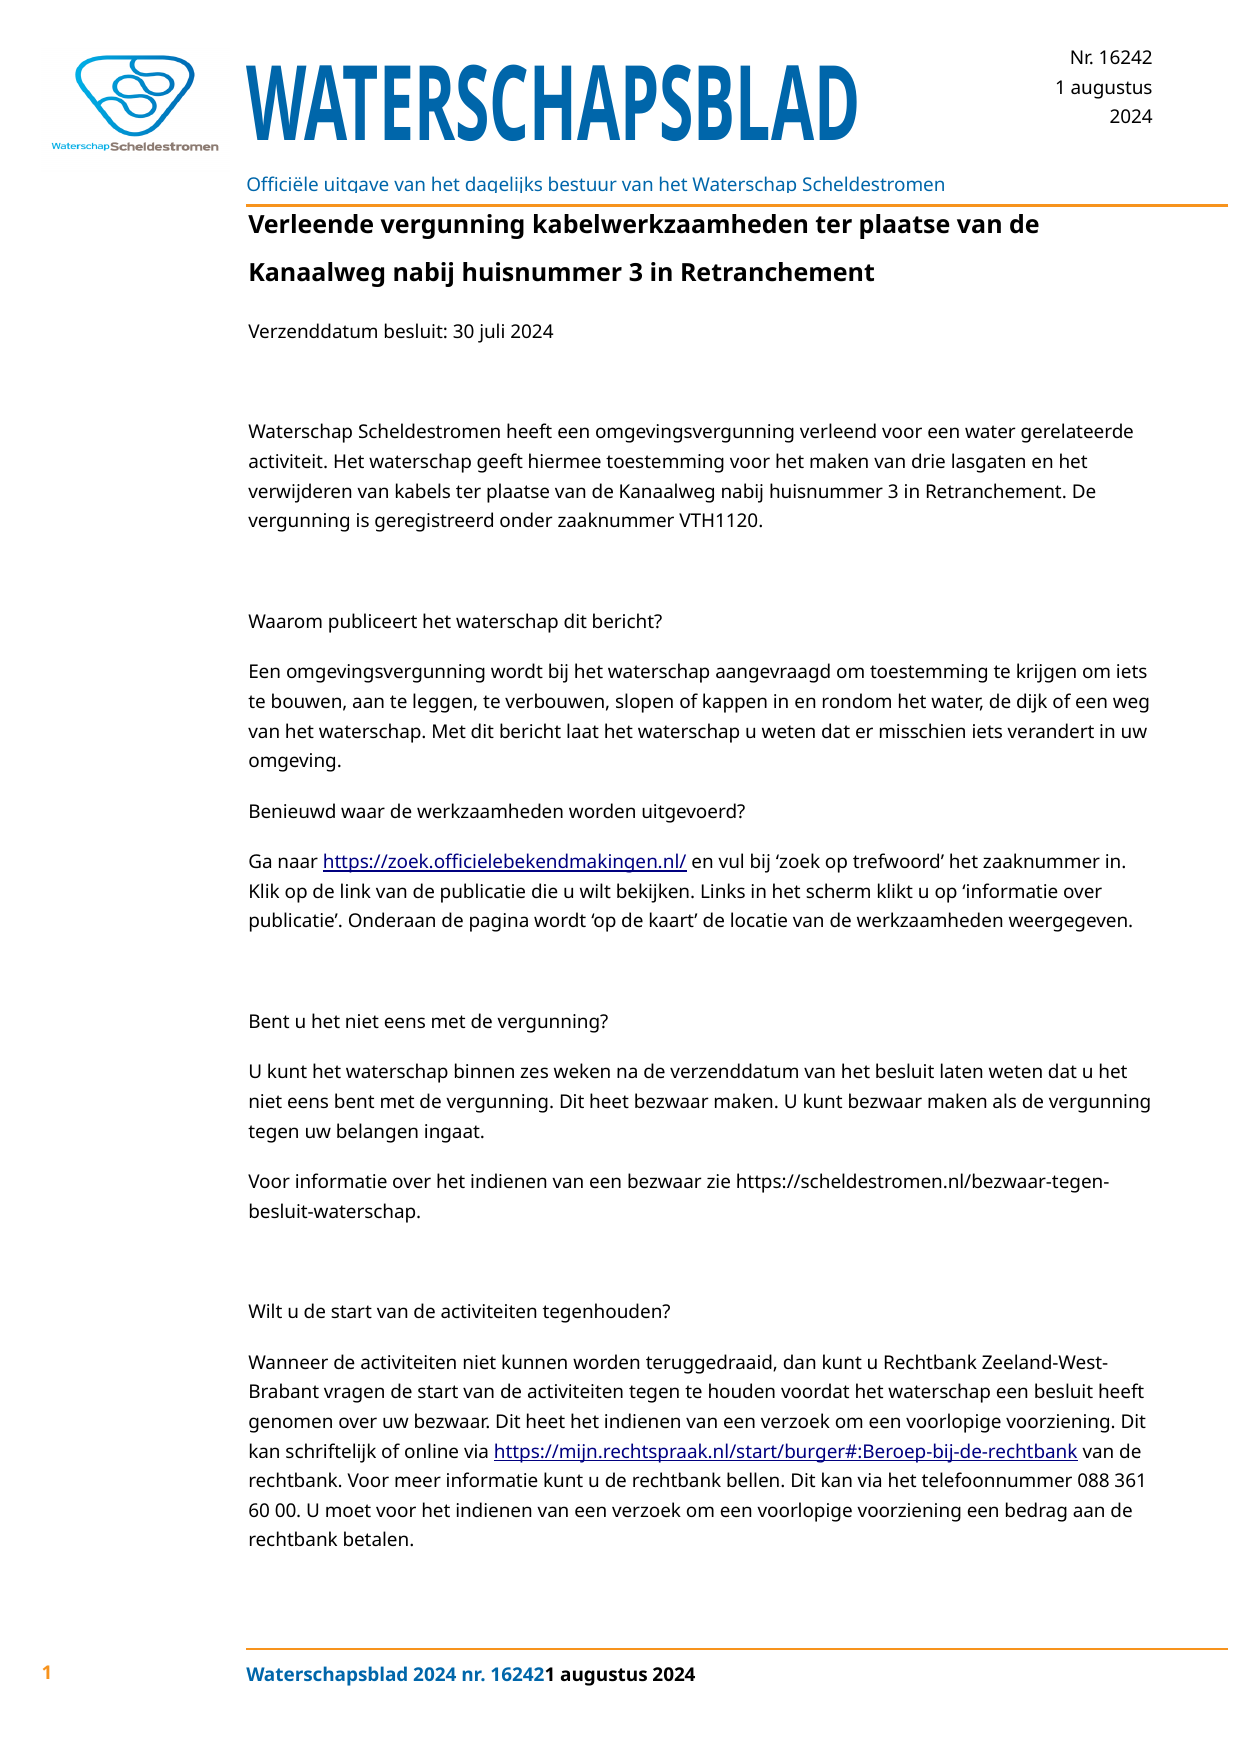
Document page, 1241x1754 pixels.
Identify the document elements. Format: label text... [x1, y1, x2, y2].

text Verleende vergunning kabelwerkzaamheden ter plaatse van de Kanaalweg nabij huisnummer 3 in Retranchement [248, 207, 1152, 288]
text Ga naar https://zoek.officielebekendmakingen.nl/ en vul bij ‘zoek op trefwoord’ het zaaknummer in. Klik op de link van de publicatie die u wilt bekijken. Links in het scherm klikt u op ‘informatie over publicatie’. Onderaan de pagina wordt ‘op de kaart’ de locatie van de werkzaamheden weergegeven. [248, 848, 1152, 933]
text Verzenddatum besluit: 30 juli 2024 [248, 318, 1152, 344]
text Bent u het niet eens met de vergunning? [248, 1008, 1152, 1034]
picture [41, 47, 231, 172]
text Voor informatie over het indienen van een bezwaar zie https://scheldestromen.nl/bezwaar-tegen-besluit-waterschap. [248, 1168, 1152, 1224]
text Wilt u de start van de activiteiten tegenhouden? [248, 1299, 1152, 1324]
text U kunt het waterschap binnen zes weken na de verzenddatum van het besluit laten weten dat u het niet eens bent met de vergunning. Dit heet bezwaar maken. U kunt bezwaar maken als de vergunning tegen uw belangen ingaat. [248, 1059, 1152, 1144]
text Een omgevingsvergunning wordt bij het waterschap aangevraagd om toestemming te krijgen om iets te bouwen, aan te leggen, te verbouwen, slopen of kappen in en rondom het water, de dijk of een weg van het waterschap. Met dit bericht laat het waterschap u weten dat er misschien iets verandert in uw omgeving. [248, 659, 1152, 773]
text Waterschap Scheldestromen heeft een omgevingsvergunning verleend voor een water gerelateerde activiteit. Het waterschap geeft hiermee toestemming voor het maken van drie lasgaten en het verwijderen van kabels ter plaatse van de Kanaalweg nabij huisnummer 3 in Retranchement. De vergunning is geregistreerd onder zaaknummer VTH1120. [248, 419, 1152, 533]
text Benieuwd waar de werkzaamheden worden uitgevoerd? [248, 798, 1152, 824]
text Waarom publiceert het waterschap dit bericht? [248, 608, 1152, 634]
text Wanneer de activiteiten niet kunnen worden teruggedraaid, dan kunt u Rechtbank Zeeland-West-Brabant vragen de start van de activiteiten tegen te houden voordat het waterschap een besluit heeft genomen over uw bezwaar. Dit heet het indienen van een verzoek om een voorlopige voorziening. Dit kan schriftelijk of online via https://mijn.rechtspraak.nl/start/burger#:Beroep-bij-de-rechtbank van de rechtbank. Voor meer informatie kunt u de rechtbank bellen. Dit kan via het telefoonnummer 088 361 60 00. U moet voor het indienen van een verzoek om een voorlopige voorziening een bedrag aan de rechtbank betalen. [248, 1349, 1152, 1552]
